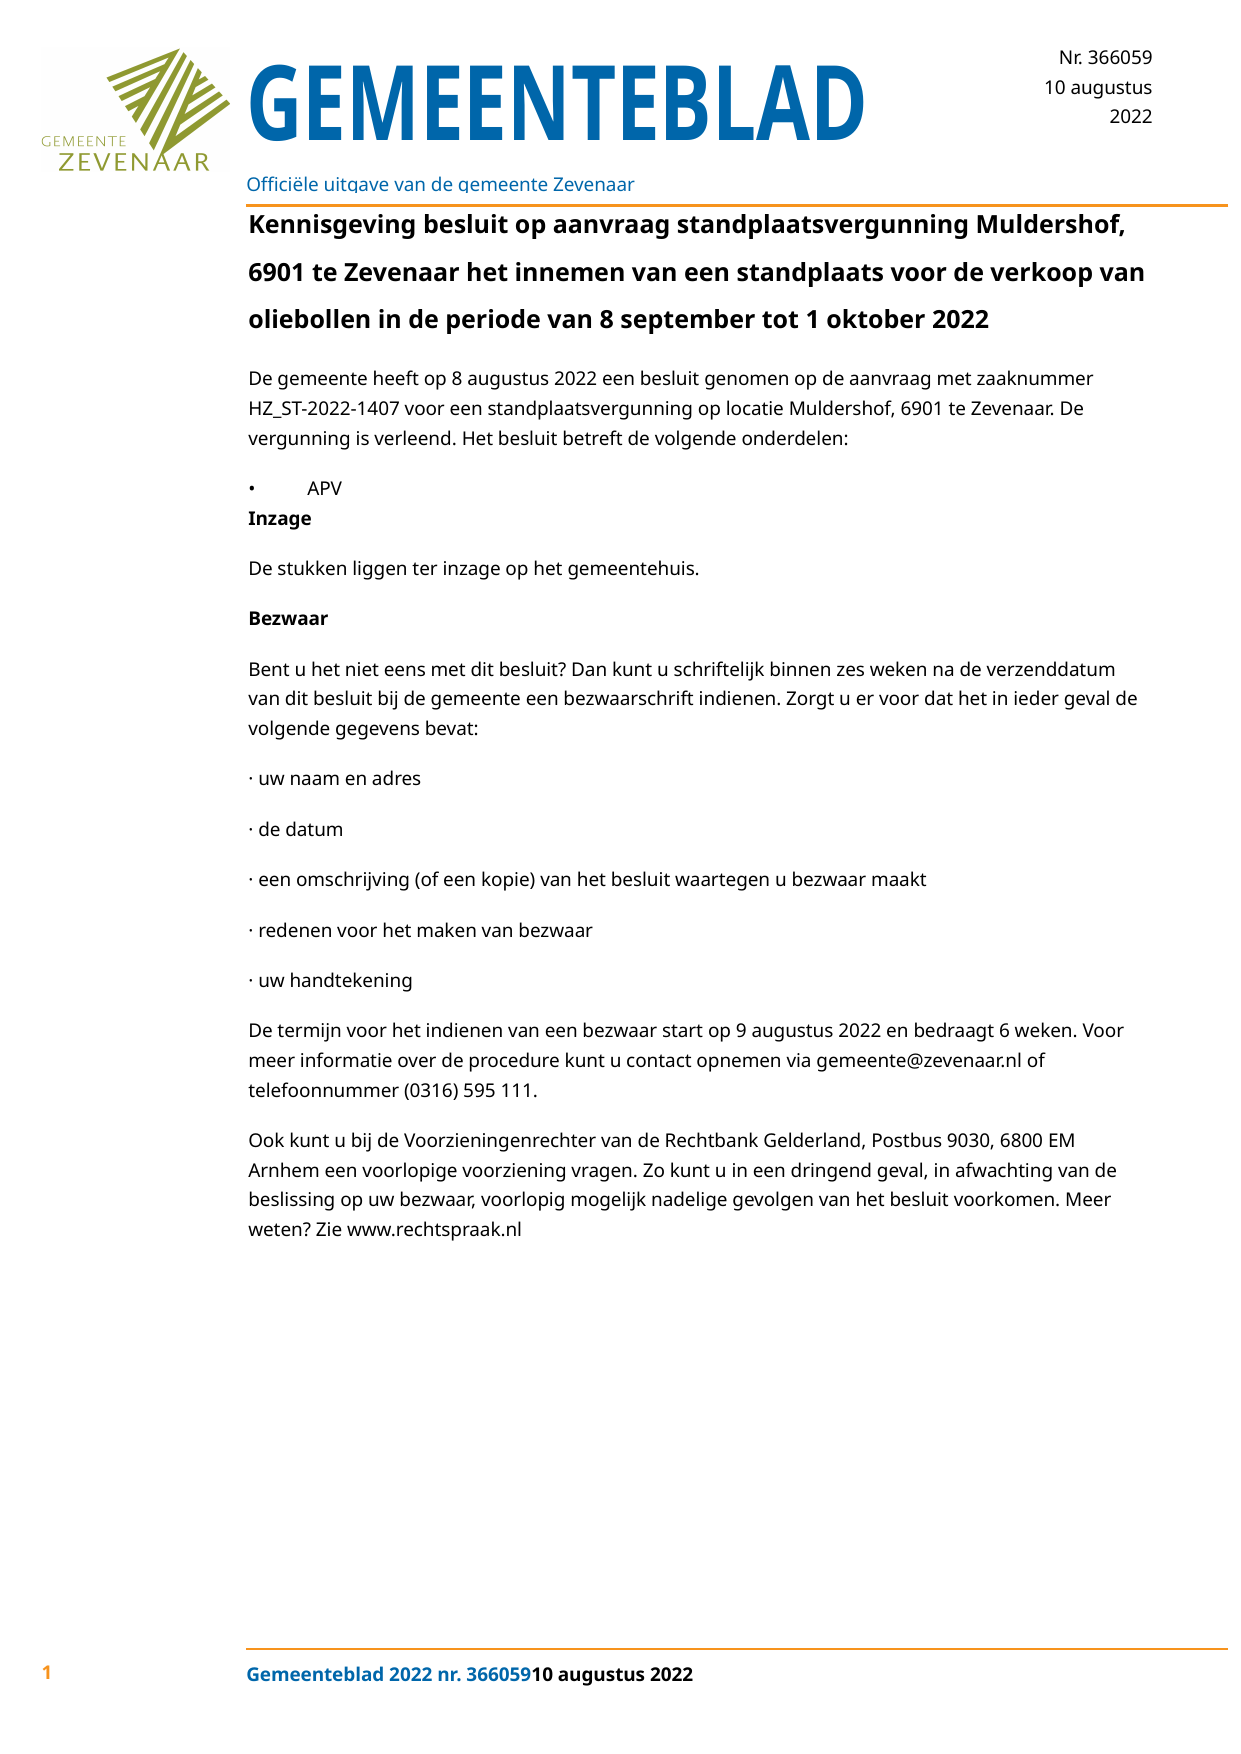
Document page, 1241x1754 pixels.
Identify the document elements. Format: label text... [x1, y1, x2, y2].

text Kennisgeving besluit op aanvraag standplaatsvergunning Muldershof, 6901 te Zevenaar het innemen van een standplaats voor de verkoop van oliebollen in de periode van 8 september tot 1 oktober 2022 [248, 207, 1152, 336]
picture [41, 47, 231, 172]
text · uw naam en adres [248, 766, 1152, 791]
text · redenen voor het maken van bezwaar [248, 917, 1152, 942]
text Ook kunt u bij de Voorzieningenrechter van de Rechtbank Gelderland, Postbus 9030, 6800 EM Arnhem een voorlopige voorziening vragen. Zo kunt u in een dringend geval, in afwachting van de beslissing op uw bezwaar, voorlopig mogelijk nadelige gevolgen van het besluit voorkomen. Meer weten? Zie www.rechtspraak.nl [248, 1127, 1152, 1242]
text De stukken liggen ter inzage op het gemeentehuis. [248, 555, 1152, 581]
text · een omschrijving (of een kopie) van het besluit waartegen u bezwaar maakt [248, 866, 1152, 892]
text Bezwaar [248, 606, 1152, 631]
text De termijn voor het indienen van een bezwaar start op 9 augustus 2022 en bedraagt 6 weken. Voor meer informatie over de procedure kunt u contact opnemen via gemeente@zevenaar.nl of telefoonnummer (0316) 595 111. [248, 1018, 1152, 1102]
text De gemeente heeft op 8 augustus 2022 een besluit genomen op de aanvraag met zaaknummer HZ_ST-2022-1407 voor een standplaatsvergunning op locatie Muldershof, 6901 te Zevenaar. De vergunning is verleend. Het besluit betreft de volgende onderdelen: [248, 366, 1152, 450]
text · uw handtekening [248, 967, 1152, 993]
list APV [248, 475, 1152, 501]
text Bent u het niet eens met dit besluit? Dan kunt u schriftelijk binnen zes weken na de verzenddatum van dit besluit bij de gemeente een bezwaarschrift indienen. Zorgt u er voor dat het in ieder geval de volgende gegevens bevat: [248, 656, 1152, 741]
text Inzage [248, 505, 1152, 530]
text · de datum [248, 816, 1152, 842]
